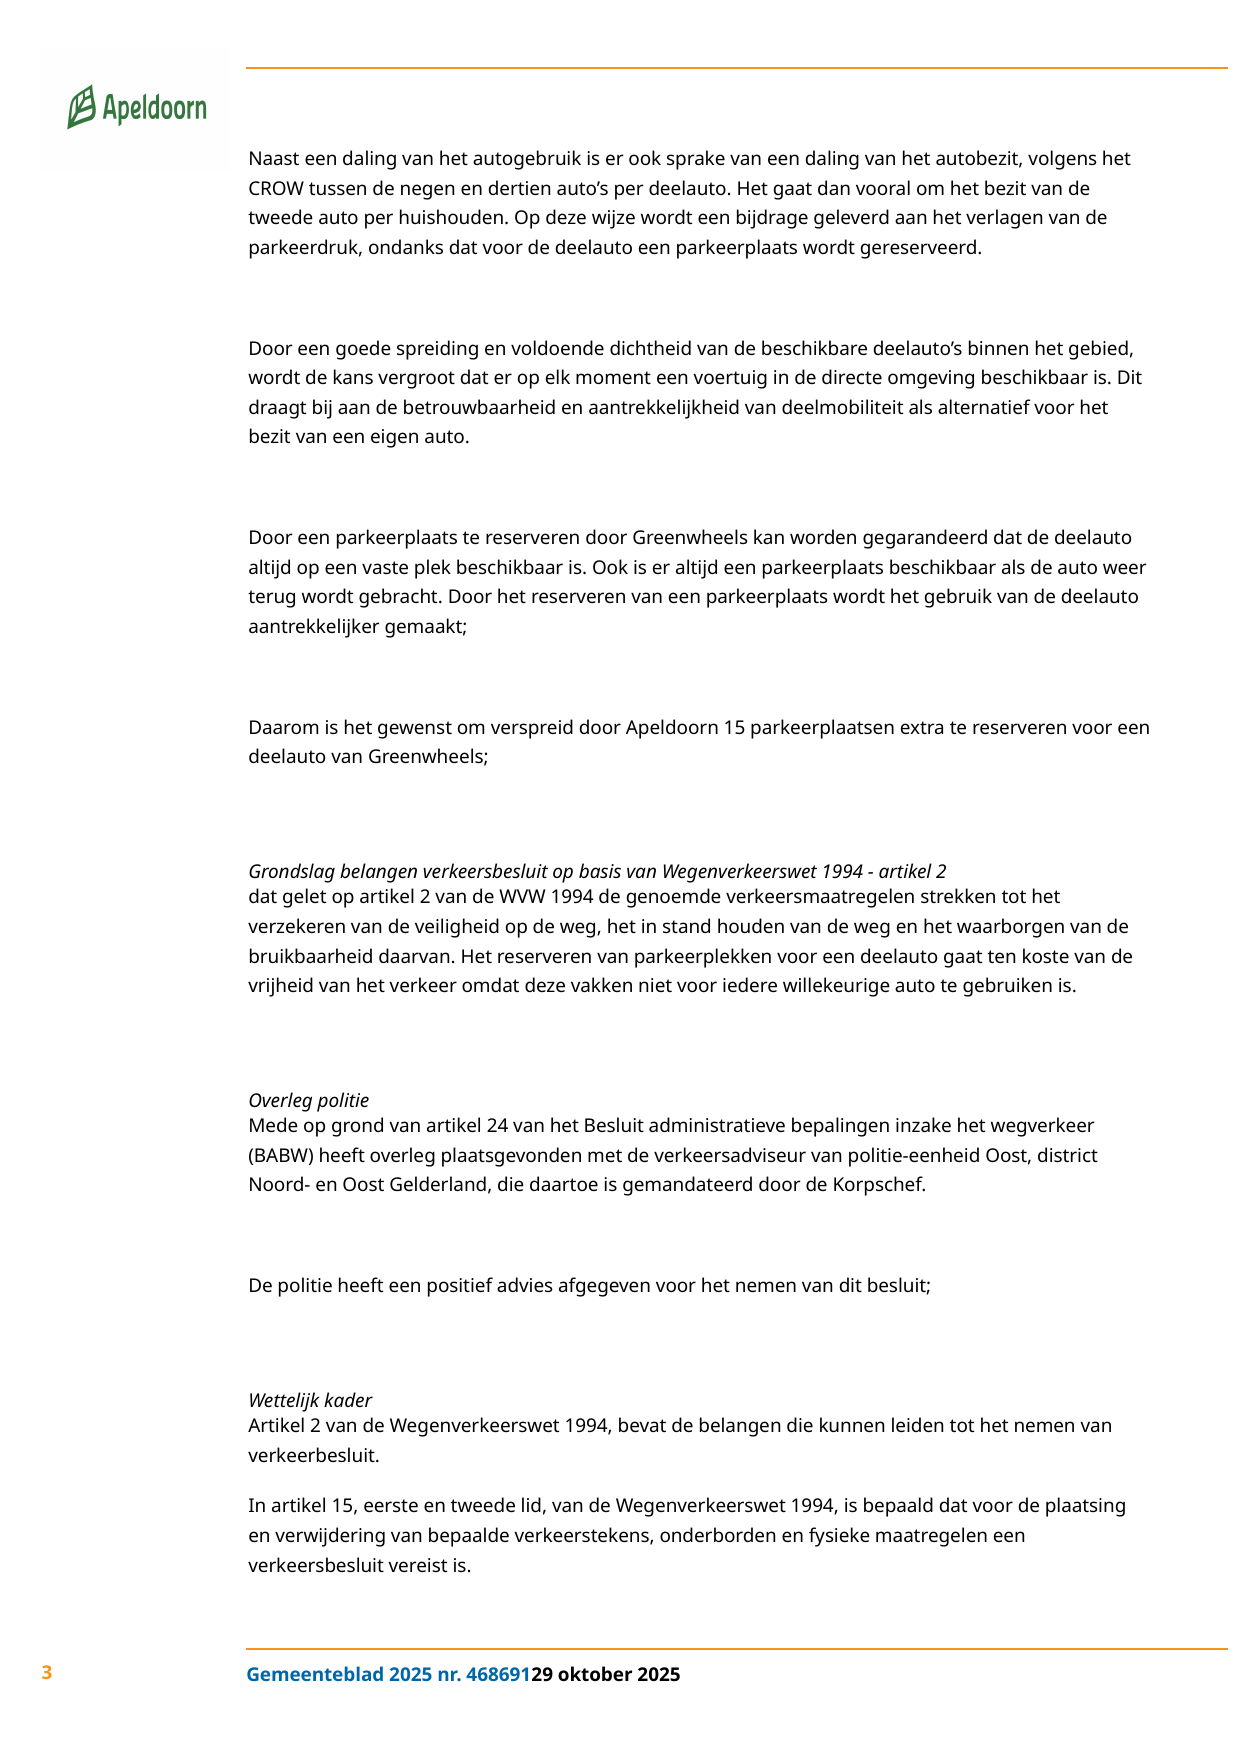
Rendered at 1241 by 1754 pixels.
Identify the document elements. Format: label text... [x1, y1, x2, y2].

text Mede op grond van artikel 24 van het Besluit administratieve bepalingen inzake het wegverkeer (BABW) heeft overleg plaatsgevonden met de verkeersadviseur van politie-eenheid Oost, district Noord- en Oost Gelderland, die daartoe is gemandateerd door de Korpschef. [248, 1112, 1152, 1197]
text Door een parkeerplaats te reserveren door Greenwheels kan worden gegarandeerd dat de deelauto altijd op een vaste plek beschikbaar is. Ook is er altijd een parkeerplaats beschikbaar als de auto weer terug wordt gebracht. Door het reserveren van een parkeerplaats wordt het gebruik van de deelauto aantrekkelijker gemaakt; [248, 524, 1152, 639]
text Naast een daling van het autogebruik is er ook sprake van een daling van het autobezit, volgens het CROW tussen de negen en dertien auto’s per deelauto. Het gaat dan vooral om het bezit van de tweede auto per huishouden. Op deze wijze wordt een bijdrage geleverd aan het verlagen van de parkeerdruk, ondanks dat voor de deelauto een parkeerplaats wordt gereserveerd. [248, 145, 1152, 260]
text Wettelijk kader [248, 1387, 1152, 1413]
text De politie heeft een positief advies afgegeven voor het nemen van dit besluit; [248, 1272, 1152, 1298]
text In artikel 15, eerste en tweede lid, van de Wegenverkeerswet 1994, is bepaald dat voor de plaatsing en verwijdering van bepaalde verkeerstekens, onderborden en fysieke maatregelen een verkeersbesluit vereist is. [248, 1493, 1152, 1577]
text Artikel 2 van de Wegenverkeerswet 1994, bevat de belangen die kunnen leiden tot het nemen van verkeerbesluit. [248, 1413, 1152, 1468]
text Door een goede spreiding en voldoende dichtheid van de beschikbare deelauto’s binnen het gebied, wordt de kans vergroot dat er op elk moment een voertuig in de directe omgeving beschikbaar is. Dit draagt bij aan de betrouwbaarheid en aantrekkelijkheid van deelmobiliteit als alternatief voor het bezit van een eigen auto. [248, 335, 1152, 449]
text dat gelet op artikel 2 van de WVW 1994 de genoemde verkeersmaatregelen strekken tot het verzekeren van de veiligheid op de weg, het in stand houden van de weg en het waarborgen van de bruikbaarheid daarvan. Het reserveren van parkeerplekken voor een deelauto gaat ten koste van de vrijheid van het verkeer omdat deze vakken niet voor iedere willekeurige auto te gebruiken is. [248, 884, 1152, 998]
picture [41, 47, 231, 172]
text Daarom is het gewenst om verspreid door Apeldoorn 15 parkeerplaatsen extra te reserveren voor een deelauto van Greenwheels; [248, 714, 1152, 769]
text Overleg politie [248, 1087, 1152, 1112]
text Grondslag belangen verkeersbesluit op basis van Wegenverkeerswet 1994 - artikel 2 [248, 858, 1152, 884]
